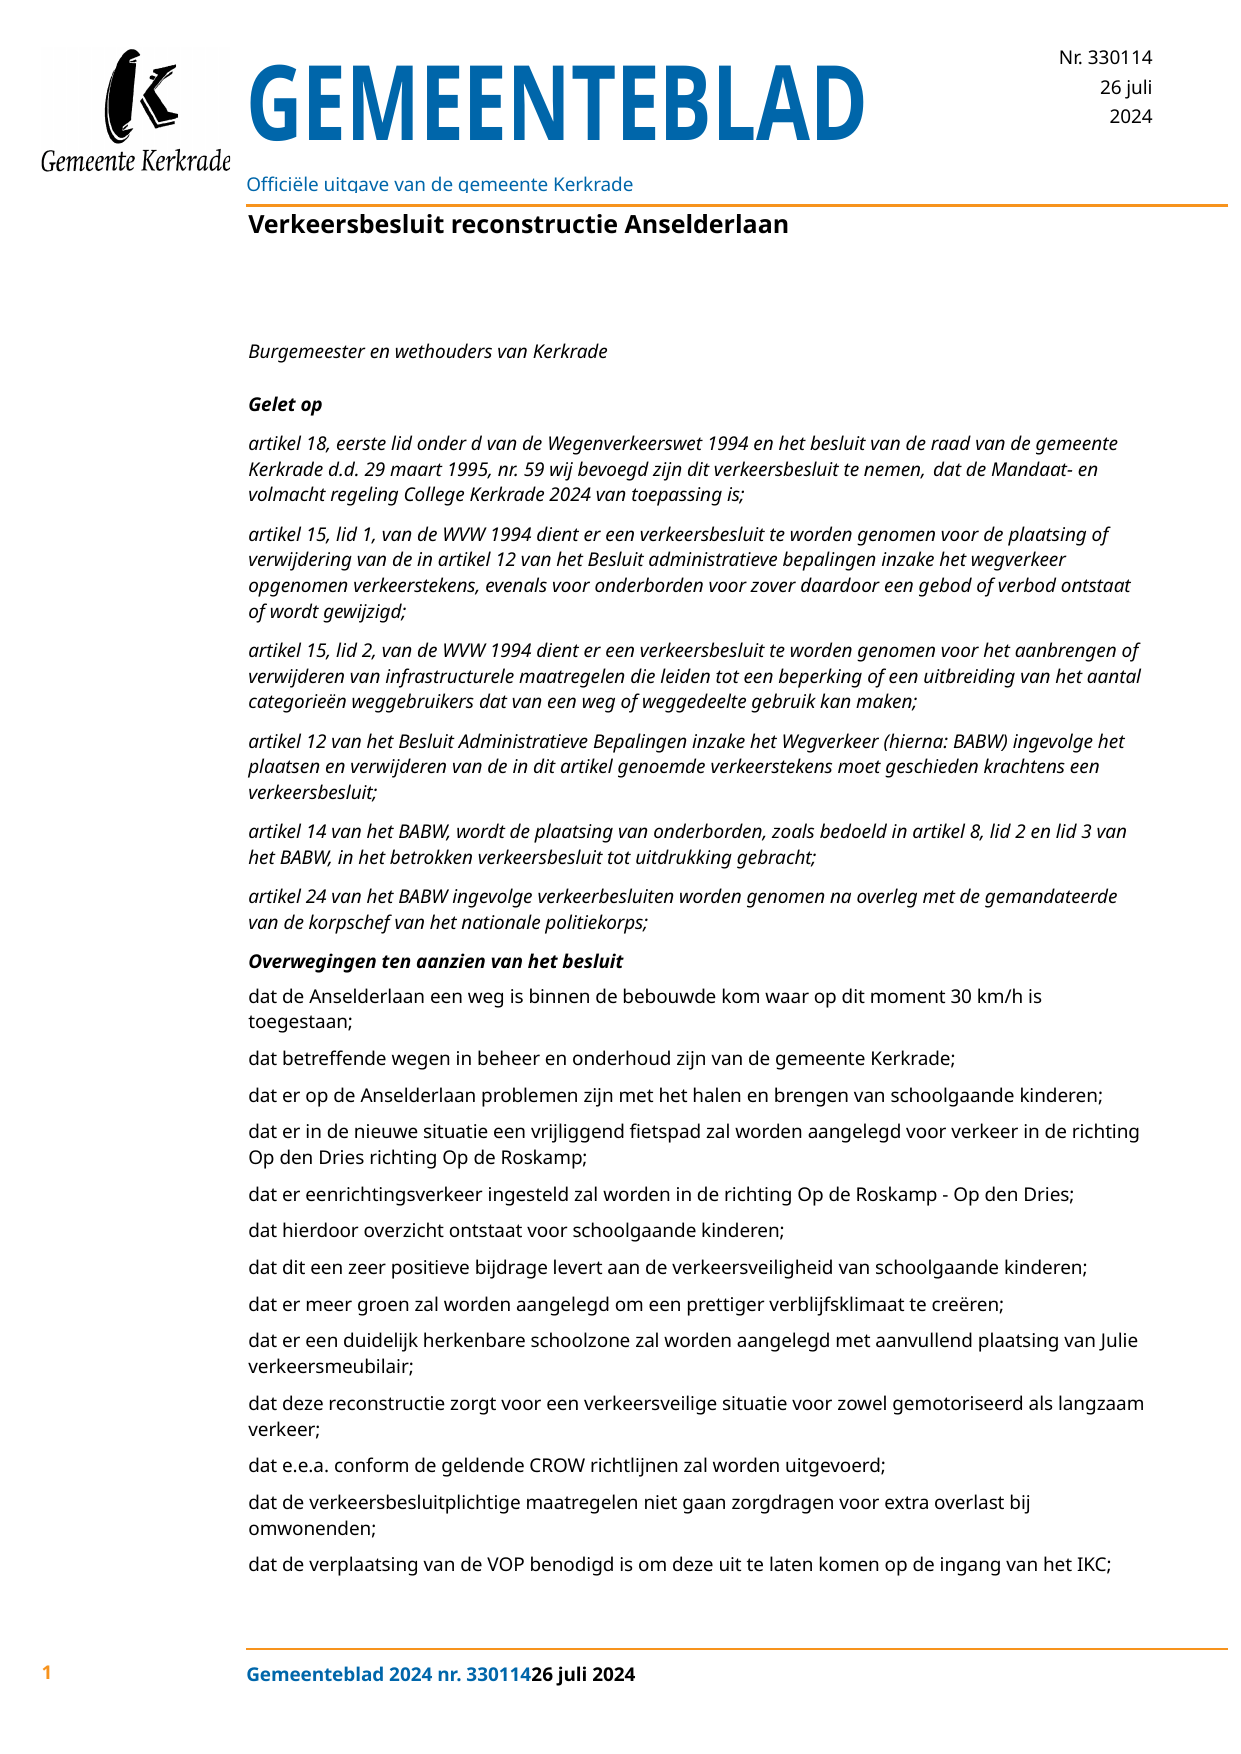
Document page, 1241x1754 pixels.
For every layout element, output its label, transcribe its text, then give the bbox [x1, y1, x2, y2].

text artikel 24 van het BABW ingevolge verkeerbesluiten worden genomen na overleg met de gemandateerde van de korpschef van het nationale politiekorps; [248, 884, 1152, 935]
text Overwegingen ten aanzien van het besluit [248, 949, 1152, 974]
text dat er op de Anselderlaan problemen zijn met het halen en brengen van schoolgaande kinderen; [248, 1082, 1152, 1108]
text dat hierdoor overzicht ontstaat voor schoolgaande kinderen; [248, 1218, 1152, 1243]
text dat deze reconstructie zorgt voor een verkeersveilige situatie voor zowel gemotoriseerd als langzaam verkeer; [248, 1390, 1152, 1441]
text dat er meer groen zal worden aangelegd om een prettiger verblijfsklimaat te creëren; [248, 1291, 1152, 1317]
text dat de verplaatsing van de VOP benodigd is om deze uit te laten komen op de ingang van het IKC; [248, 1551, 1152, 1577]
text artikel 14 van het BABW, wordt de plaatsing van onderborden, zoals bedoeld in artikel 8, lid 2 en lid 3 van het BABW, in het betrokken verkeersbesluit tot uitdrukking gebracht; [248, 819, 1152, 870]
text dat er in de nieuwe situatie een vrijliggend fietspad zal worden aangelegd voor verkeer in de richting Op den Dries richting Op de Roskamp; [248, 1118, 1152, 1170]
text dat er een duidelijk herkenbare schoolzone zal worden aangelegd met aanvullend plaatsing van Julie verkeersmeubilair; [248, 1328, 1152, 1379]
text Burgemeester en wethouders van Kerkrade [248, 338, 1152, 364]
text Gelet op [248, 391, 1152, 417]
text artikel 15, lid 1, van de WVW 1994 dient er een verkeersbesluit te worden genomen voor de plaatsing of verwijdering van de in artikel 12 van het Besluit administratieve bepalingen inzake het wegverkeer opgenomen verkeerstekens, evenals voor onderborden voor zover daardoor een gebod of verbod ontstaat of wordt gewijzigd; [248, 521, 1152, 624]
text artikel 18, eerste lid onder d van de Wegenverkeerswet 1994 en het besluit van de raad van de gemeente Kerkrade d.d. 29 maart 1995, nr. 59 wij bevoegd zijn dit verkeersbesluit te nemen, dat de Mandaat- en volmacht regeling College Kerkrade 2024 van toepassing is; [248, 430, 1152, 507]
text artikel 12 van het Besluit Administratieve Bepalingen inzake het Wegverkeer (hierna: BABW) ingevolge het plaatsen en verwijderen van de in dit artikel genoemde verkeerstekens moet geschieden krachtens een verkeersbesluit; [248, 728, 1152, 805]
text dat de verkeersbesluitplichtige maatregelen niet gaan zorgdragen voor extra overlast bij omwonenden; [248, 1489, 1152, 1541]
text dat betreffende wegen in beheer en onderhoud zijn van de gemeente Kerkrade; [248, 1045, 1152, 1071]
text dat e.e.a. conform de geldende CROW richtlijnen zal worden uitgevoerd; [248, 1452, 1152, 1478]
text dat er eenrichtingsverkeer ingesteld zal worden in de richting Op de Roskamp - Op den Dries; [248, 1181, 1152, 1207]
picture [41, 47, 231, 172]
text Verkeersbesluit reconstructie Anselderlaan [248, 207, 1152, 241]
text artikel 15, lid 2, van de WVW 1994 dient er een verkeersbesluit te worden genomen voor het aanbrengen of verwijderen van infrastructurele maatregelen die leiden tot een beperking of een uitbreiding van het aantal categorieën weggebruikers dat van een weg of weggedeelte gebruik kan maken; [248, 637, 1152, 714]
text dat dit een zeer positieve bijdrage levert aan de verkeersveiligheid van schoolgaande kinderen; [248, 1254, 1152, 1280]
text dat de Anselderlaan een weg is binnen de bebouwde kom waar op dit moment 30 km/h is toegestaan; [248, 983, 1152, 1034]
